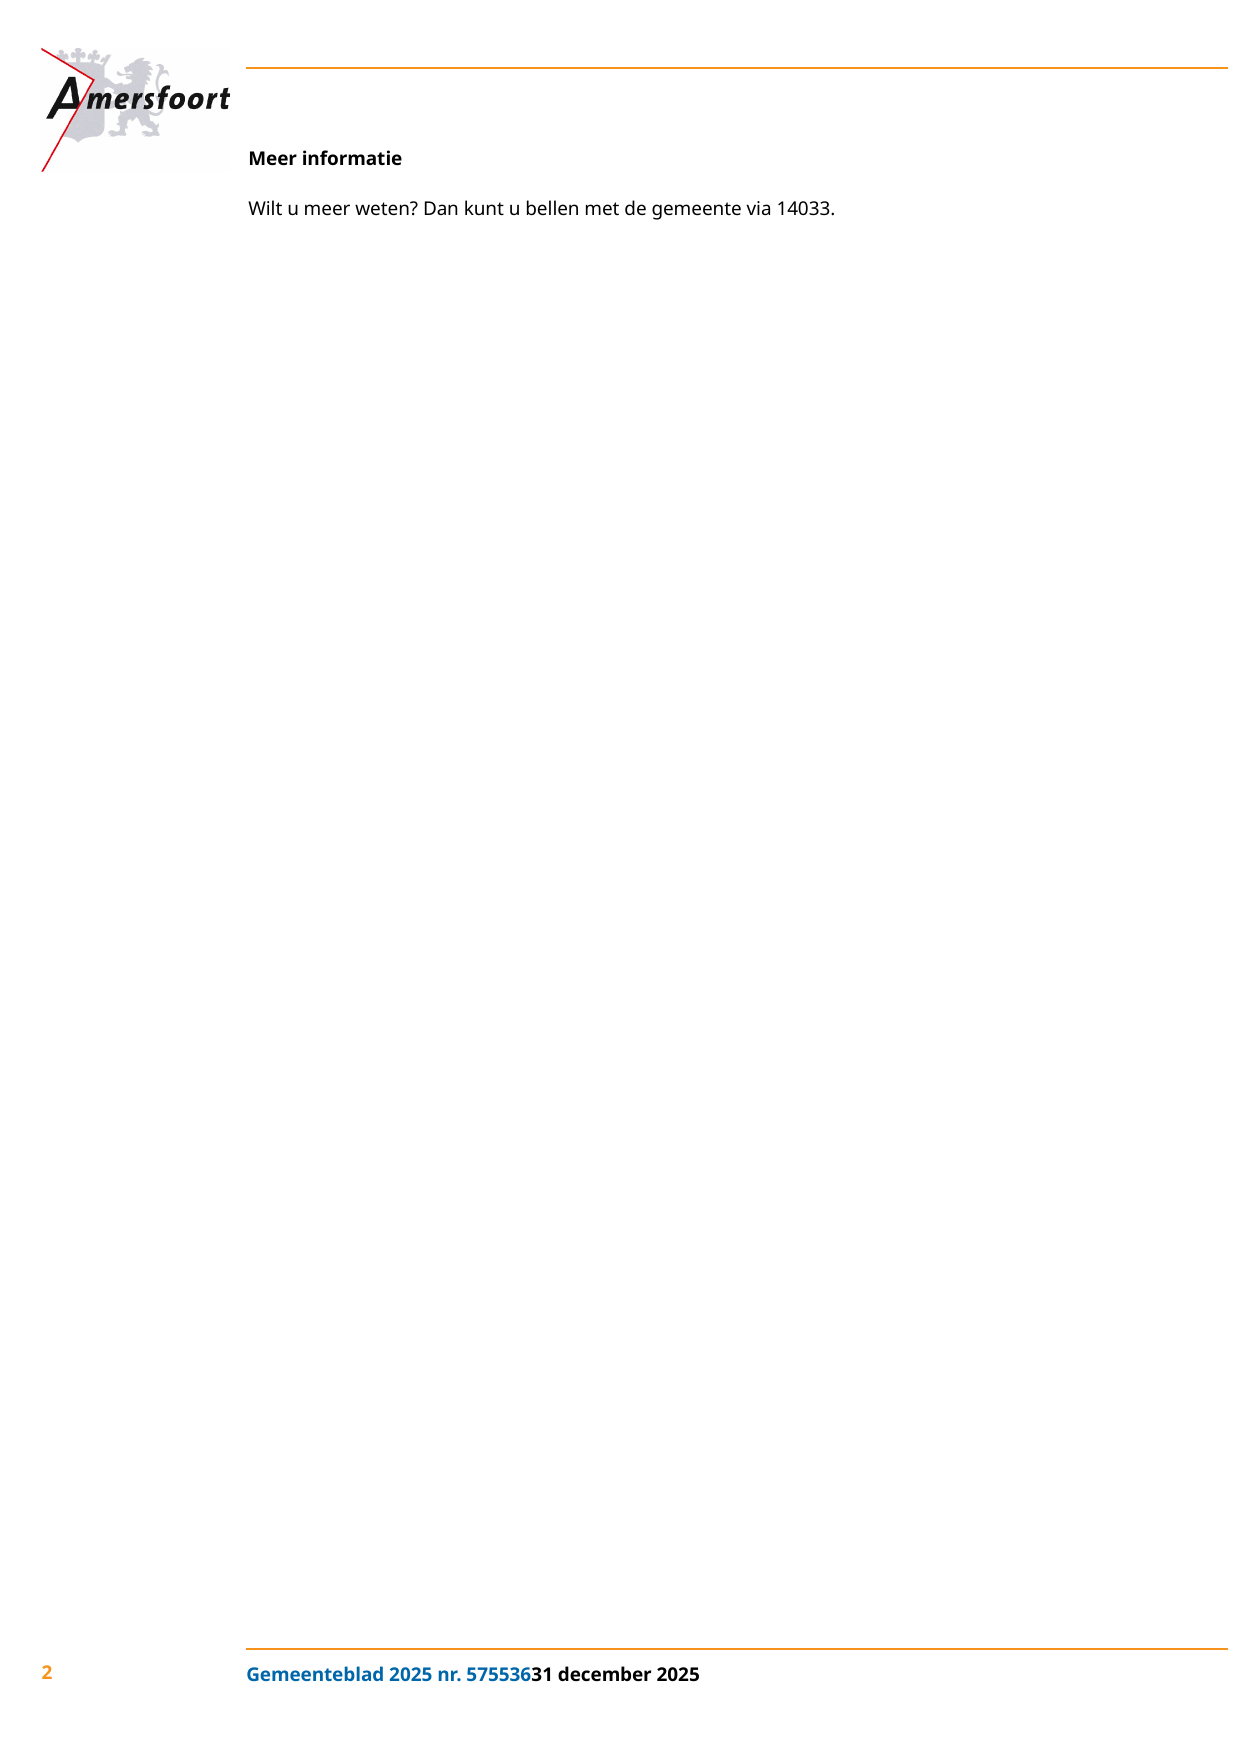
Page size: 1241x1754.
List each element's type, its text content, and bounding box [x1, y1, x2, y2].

picture [41, 47, 231, 172]
text Meer informatie [248, 145, 1152, 171]
text Wilt u meer weten? Dan kunt u bellen met de gemeente via 14033. [248, 196, 1152, 221]
